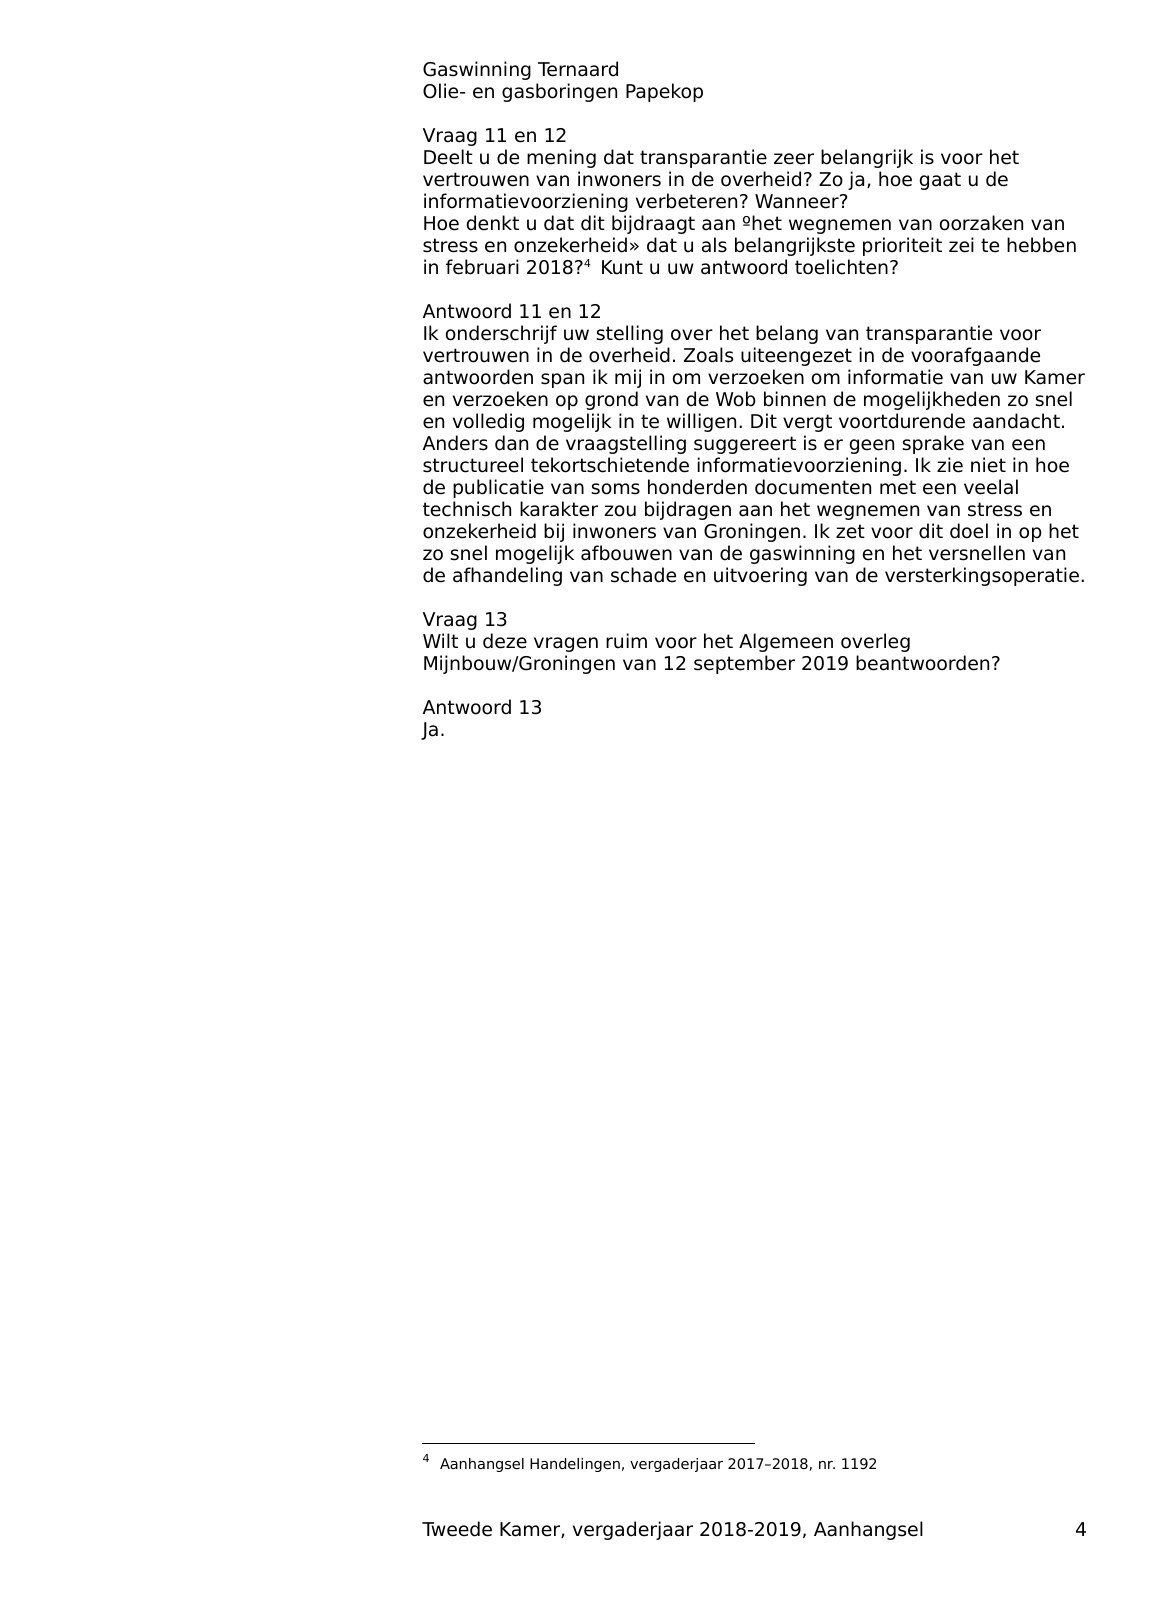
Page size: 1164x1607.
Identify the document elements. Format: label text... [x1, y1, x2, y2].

text Aanhangsel Handelingen, vergaderjaar 2017–2018, nr. 1192 [422, 1452, 1087, 1474]
text Wilt u deze vragen ruim voor het Algemeen overleg Mijnbouw/Groningen van 12 september 2019 beantwoorden? [422, 631, 1087, 675]
text Hoe denkt u dat dit bijdraagt aan ºhet wegnemen van oorzaken van stress en onzekerheid» dat u als belangrijkste prioriteit zei te hebben in februari 2018? Kunt u uw antwoord toelichten? [422, 213, 1087, 279]
text Gaswinning Ternaard [422, 59, 1087, 81]
text Olie- en gasboringen Papekop [422, 81, 1087, 103]
text Vraag 11 en 12 [422, 125, 1087, 147]
text Ja. [422, 719, 1087, 741]
text Antwoord 11 en 12 [422, 301, 1087, 323]
text Vraag 13 [422, 609, 1087, 631]
text Antwoord 13 [422, 697, 1087, 719]
text Ik onderschrijf uw stelling over het belang van transparantie voor vertrouwen in de overheid. Zoals uiteengezet in de voorafgaande antwoorden span ik mij in om verzoeken om informatie van uw Kamer en verzoeken op grond van de Wob binnen de mogelijkheden zo snel en volledig mogelijk in te willigen. Dit vergt voortdurende aandacht. Anders dan de vraagstelling suggereert is er geen sprake van een structureel tekortschietende informatievoorziening. Ik zie niet in hoe de publicatie van soms honderden documenten met een veelal technisch karakter zou bijdragen aan het wegnemen van stress en onzekerheid bij inwoners van Groningen. Ik zet voor dit doel in op het zo snel mogelijk afbouwen van de gaswinning en het versnellen van de afhandeling van schade en uitvoering van de versterkingsoperatie. [422, 323, 1087, 587]
text Deelt u de mening dat transparantie zeer belangrijk is voor het vertrouwen van inwoners in de overheid? Zo ja, hoe gaat u de informatievoorziening verbeteren? Wanneer? [422, 147, 1087, 213]
